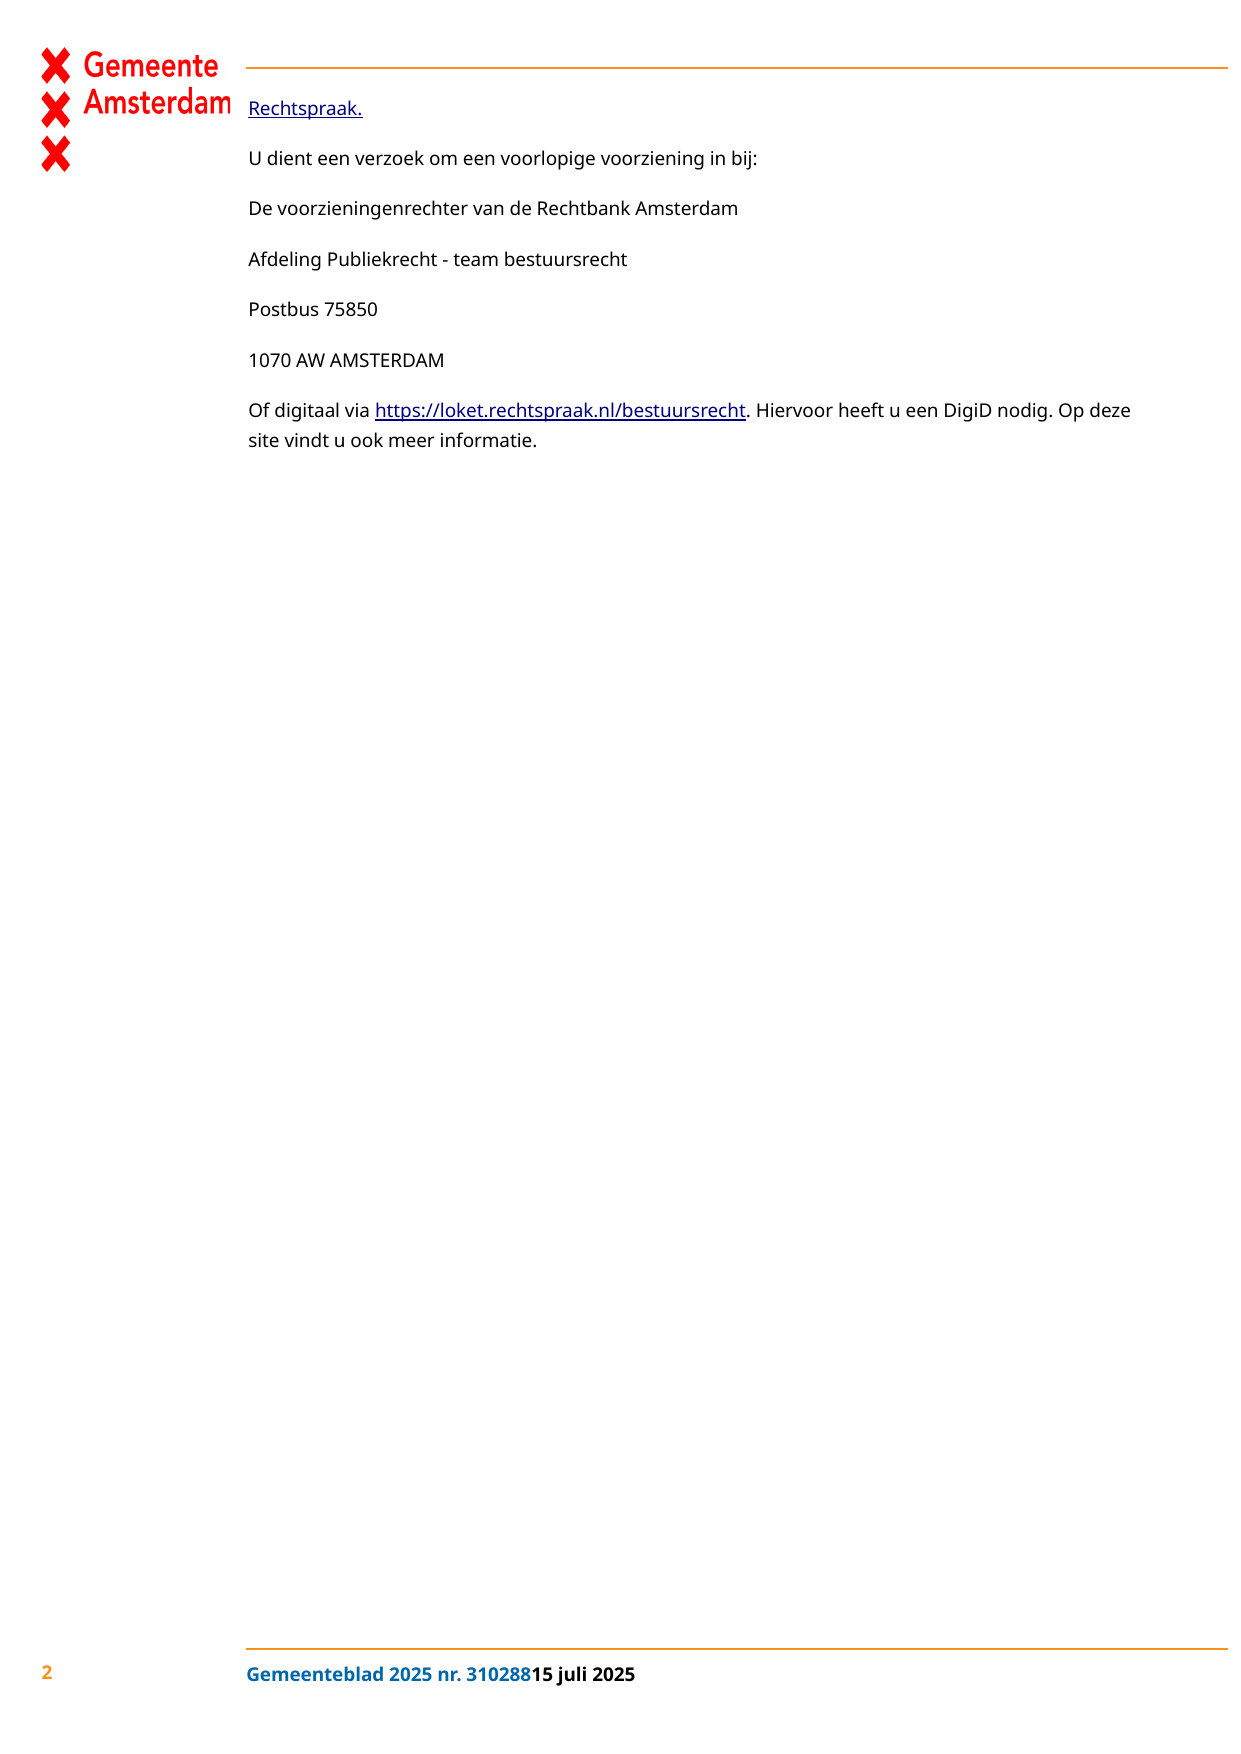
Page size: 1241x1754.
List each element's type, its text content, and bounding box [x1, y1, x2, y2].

text Of digitaal via https://loket.rechtspraak.nl/bestuursrecht. Hiervoor heeft u een DigiD nodig. Op deze site vindt u ook meer informatie. [248, 397, 1152, 453]
picture [41, 47, 231, 172]
text Rechtspraak. [248, 95, 1152, 121]
text Postbus 75850 [248, 296, 1152, 322]
text 1070 AW AMSTERDAM [248, 347, 1152, 373]
text U dient een verzoek om een voorlopige voorziening in bij: [248, 145, 1152, 171]
text Afdeling Publiekrecht - team bestuursrecht [248, 246, 1152, 272]
text De voorzieningenrechter van de Rechtbank Amsterdam [248, 196, 1152, 221]
